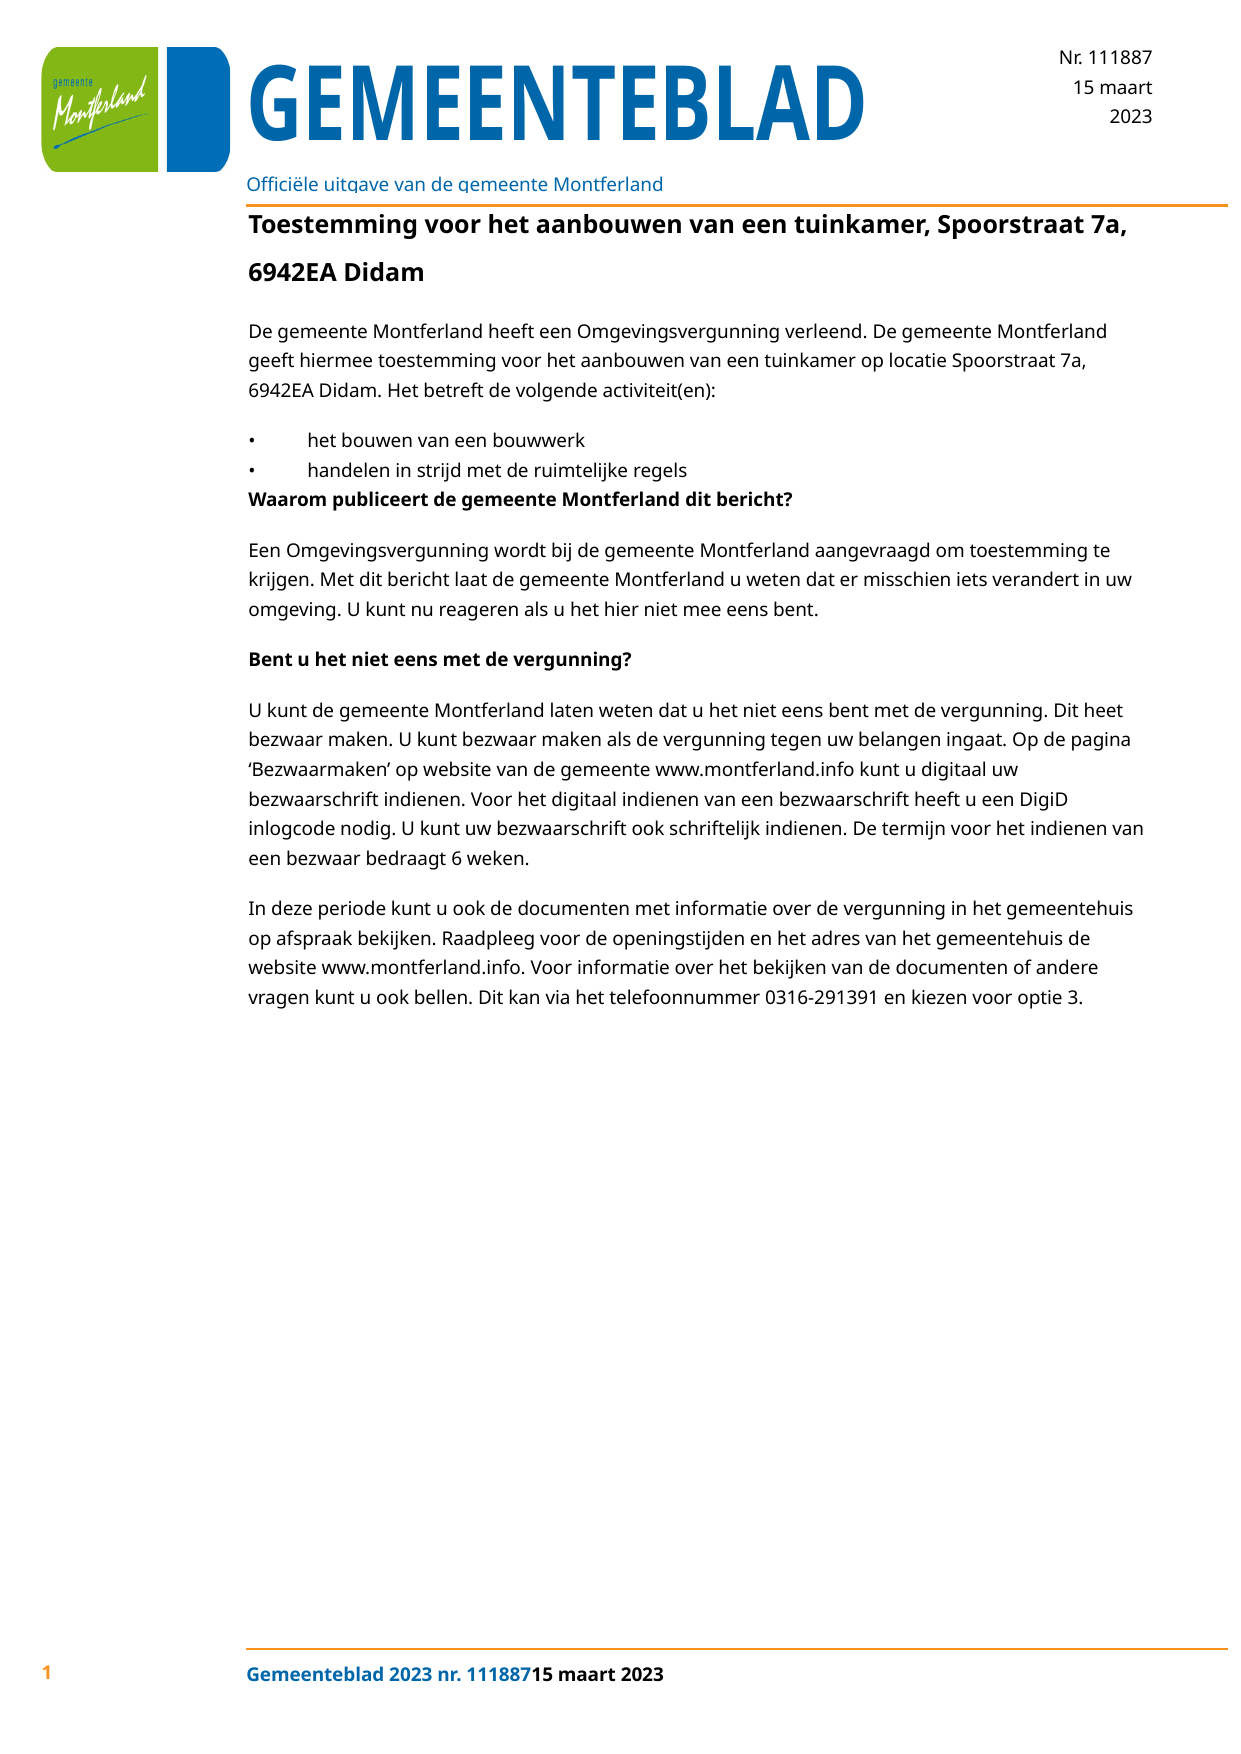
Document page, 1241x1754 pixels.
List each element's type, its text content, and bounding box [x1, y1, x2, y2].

text In deze periode kunt u ook de documenten met informatie over de vergunning in het gemeentehuis op afspraak bekijken. Raadpleeg voor de openingstijden en het adres van het gemeentehuis de website www.montferland.info. Voor informatie over het bekijken van de documenten of andere vragen kunt u ook bellen. Dit kan via het telefoonnummer 0316-291391 en kiezen voor optie 3. [248, 895, 1152, 1010]
text U kunt de gemeente Montferland laten weten dat u het niet eens bent met de vergunning. Dit heet bezwaar maken. U kunt bezwaar maken als de vergunning tegen uw belangen ingaat. Op de pagina ‘Bezwaarmaken’ op website van de gemeente www.montferland.info kunt u digitaal uw bezwaarschrift indienen. Voor het digitaal indienen van een bezwaarschrift heeft u een DigiD inlogcode nodig. U kunt uw bezwaarschrift ook schriftelijk indienen. De termijn voor het indienen van een bezwaar bedraagt 6 weken. [248, 697, 1152, 871]
text Een Omgevingsvergunning wordt bij de gemeente Montferland aangevraagd om toestemming te krijgen. Met dit bericht laat de gemeente Montferland u weten dat er misschien iets verandert in uw omgeving. U kunt nu reageren als u het hier niet mee eens bent. [248, 537, 1152, 622]
text De gemeente Montferland heeft een Omgevingsvergunning verleend. De gemeente Montferland geeft hiermee toestemming voor het aanbouwen van een tuinkamer op locatie Spoorstraat 7a, 6942EA Didam. Het betreft de volgende activiteit(en): [248, 318, 1152, 403]
list handelen in strijd met de ruimtelijke regels [248, 457, 1152, 483]
picture [41, 47, 231, 172]
list het bouwen van een bouwwerk [248, 427, 1152, 453]
text Toestemming voor het aanbouwen van een tuinkamer, Spoorstraat 7a, 6942EA Didam [248, 207, 1152, 288]
text Waarom publiceert de gemeente Montferland dit bericht? [248, 487, 1152, 512]
text Bent u het niet eens met de vergunning? [248, 647, 1152, 672]
